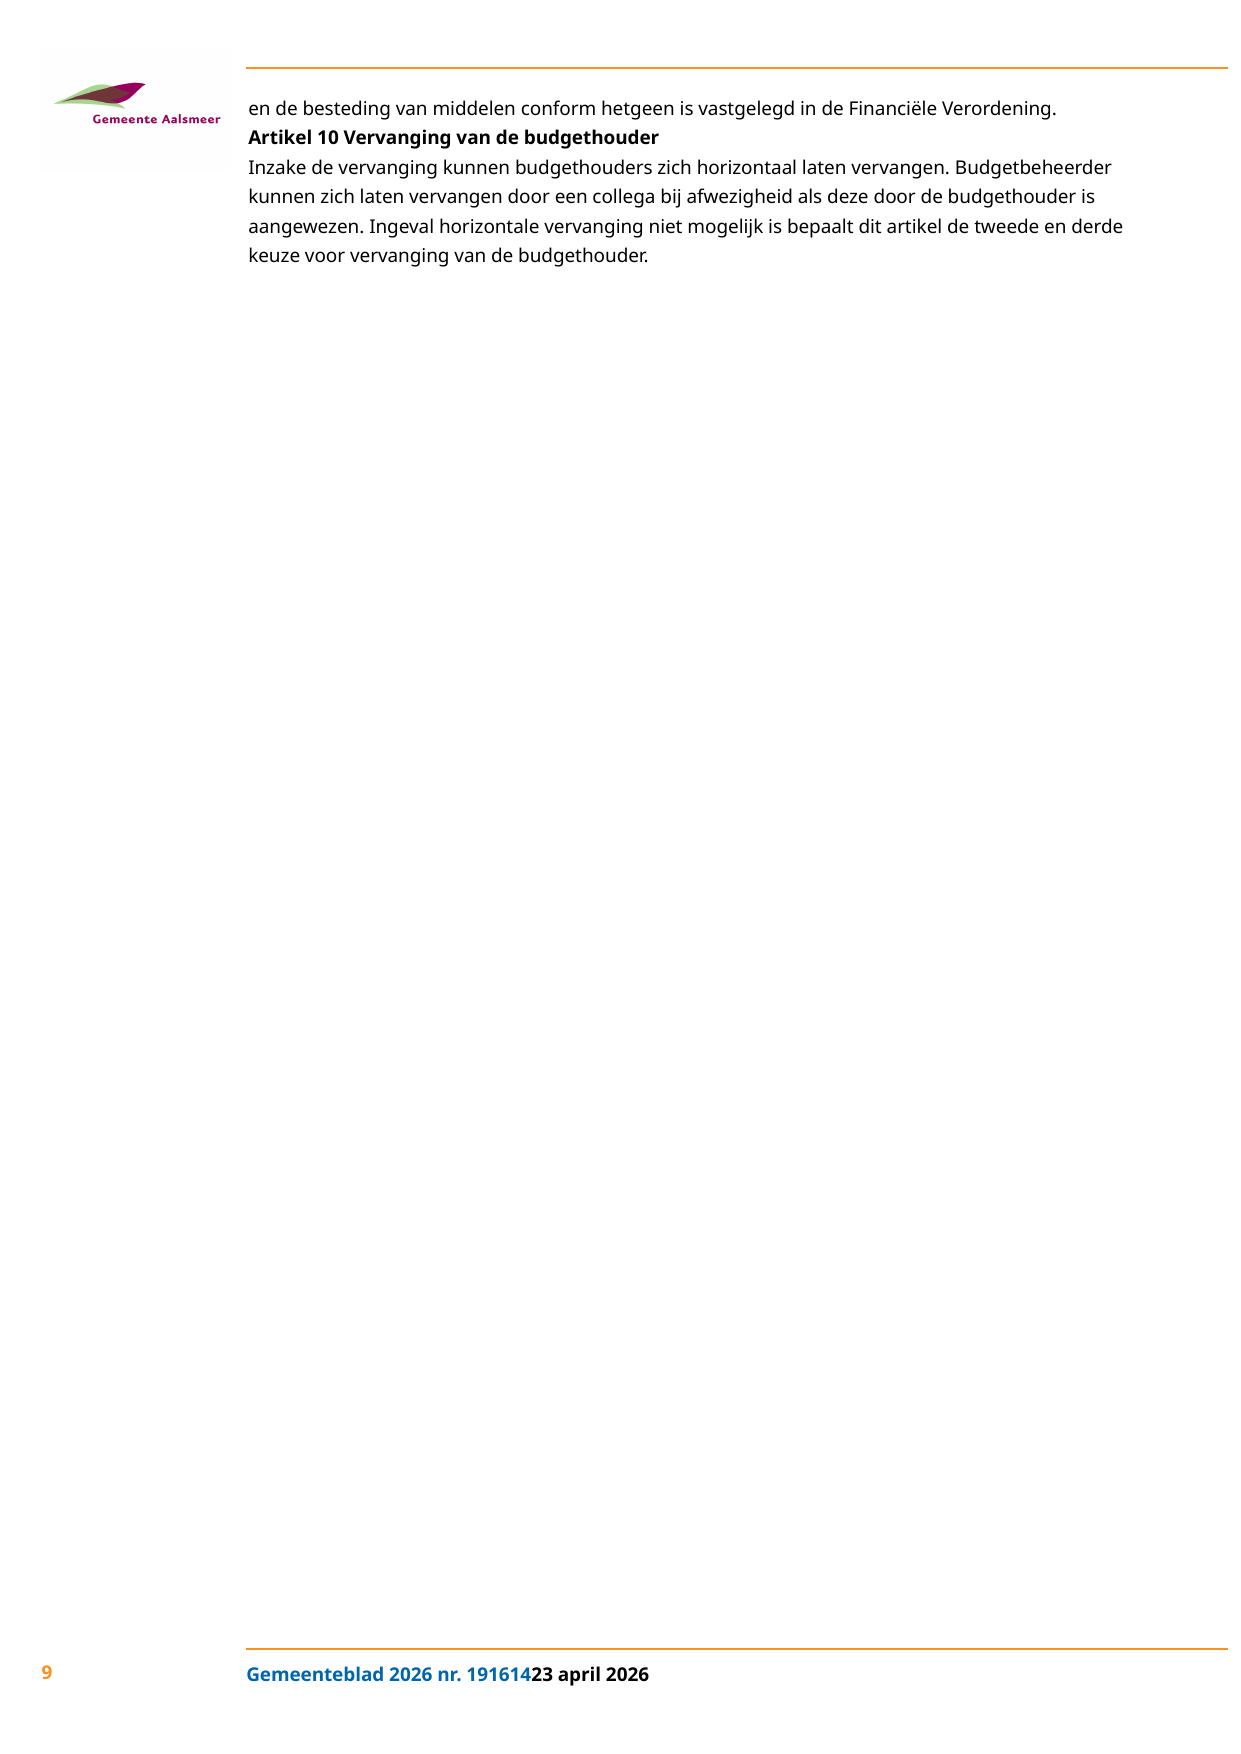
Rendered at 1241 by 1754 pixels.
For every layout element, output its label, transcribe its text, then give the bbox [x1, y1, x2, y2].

picture [41, 47, 231, 172]
text Inzake de vervanging kunnen budgethouders zich horizontaal laten vervangen. Budgetbeheerder kunnen zich laten vervangen door een collega bij afwezigheid als deze door de budgethouder is aangewezen. Ingeval horizontale vervanging niet mogelijk is bepaalt dit artikel de tweede en derde keuze voor vervanging van de budgethouder. [248, 154, 1152, 268]
text Artikel 10 Vervanging van de budgethouder [248, 124, 1152, 150]
text en de besteding van middelen conform hetgeen is vastgelegd in de Financiële Verordening. [248, 95, 1152, 121]
